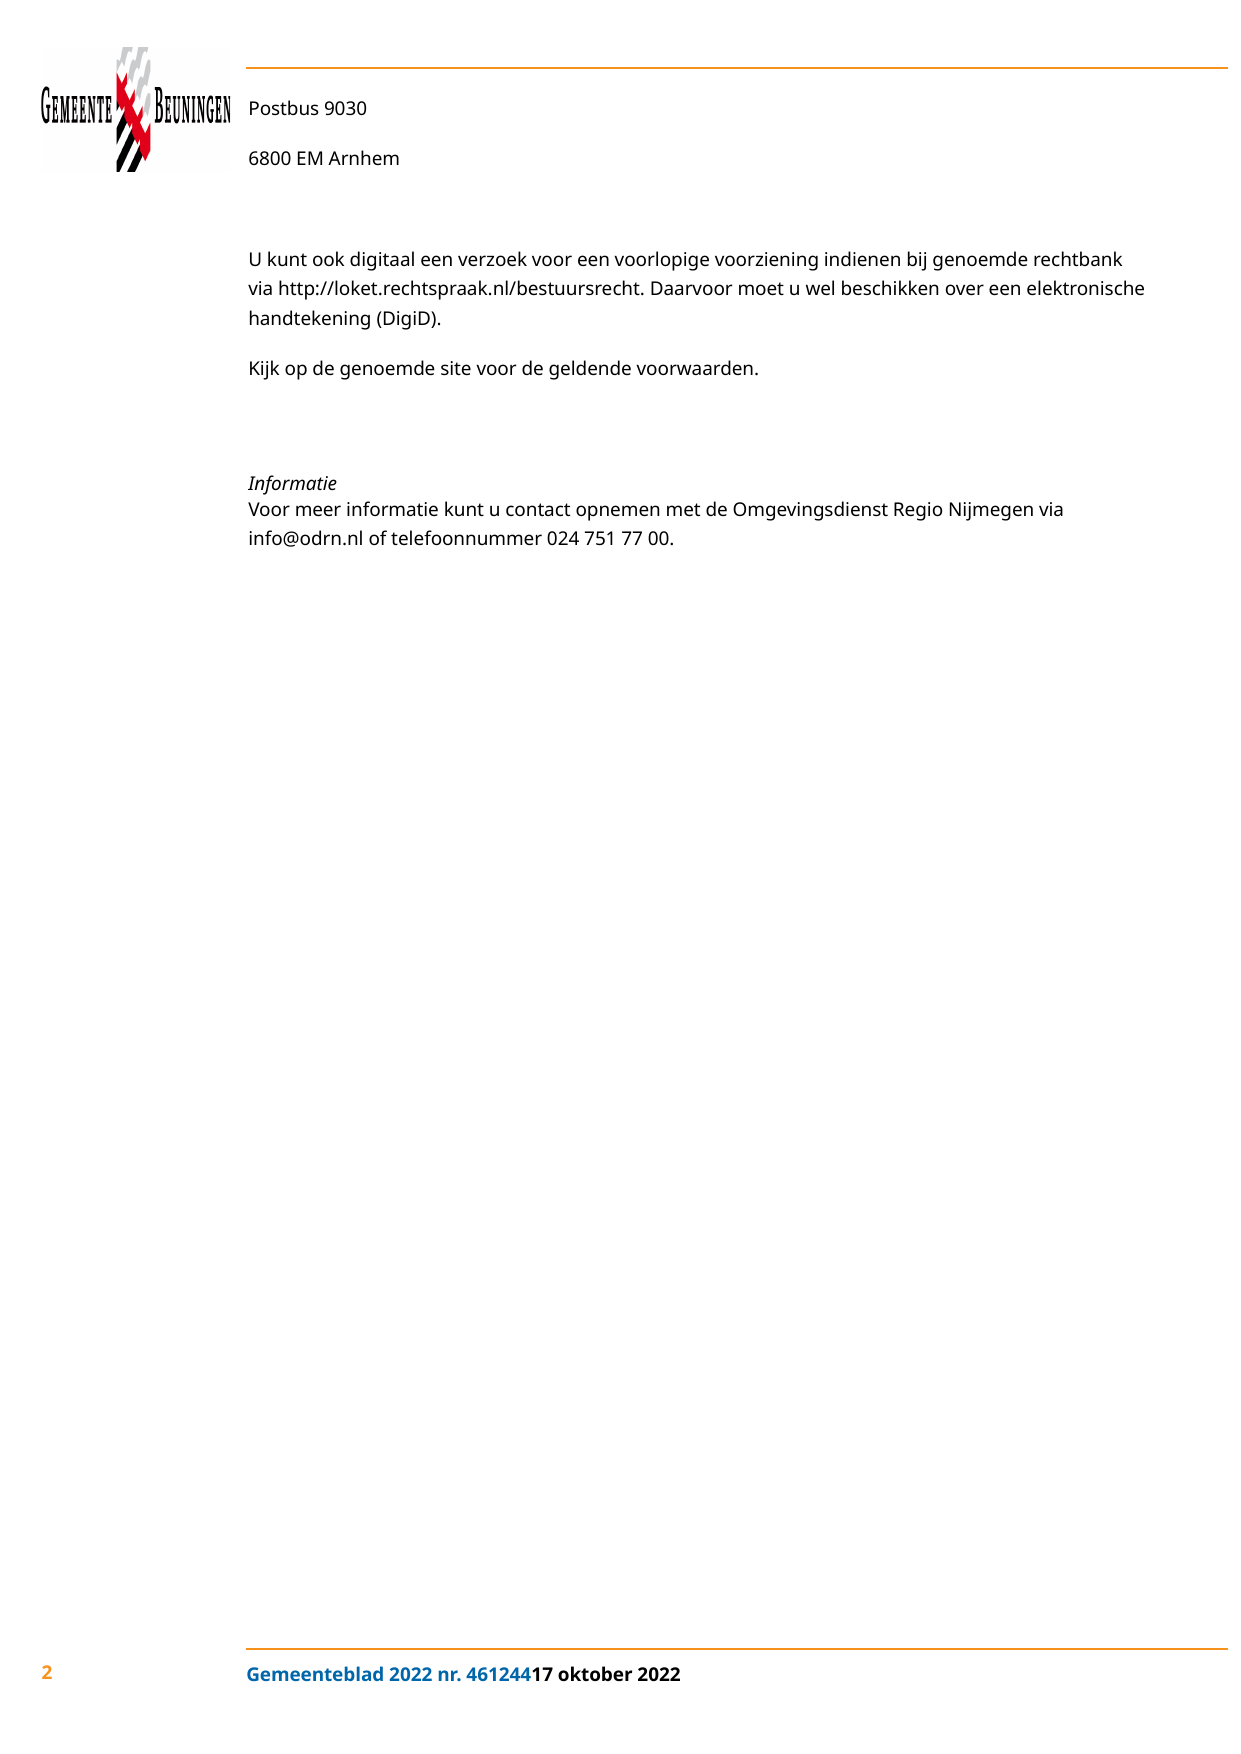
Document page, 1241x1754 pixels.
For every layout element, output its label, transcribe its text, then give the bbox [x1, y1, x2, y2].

text U kunt ook digitaal een verzoek voor een voorlopige voorziening indienen bij genoemde rechtbank via http://loket.rechtspraak.nl/bestuursrecht. Daarvoor moet u wel beschikken over een elektronische handtekening (DigiD). [248, 246, 1152, 331]
picture [41, 47, 231, 172]
text Kijk op de genoemde site voor de geldende voorwaarden. [248, 356, 1152, 381]
text Informatie [248, 470, 1152, 496]
text Voor meer informatie kunt u contact opnemen met de Omgevingsdienst Regio Nijmegen via info@odrn.nl of telefoonnummer 024 751 77 00. [248, 496, 1152, 551]
text 6800 EM Arnhem [248, 145, 1152, 171]
text Postbus 9030 [248, 95, 1152, 121]
